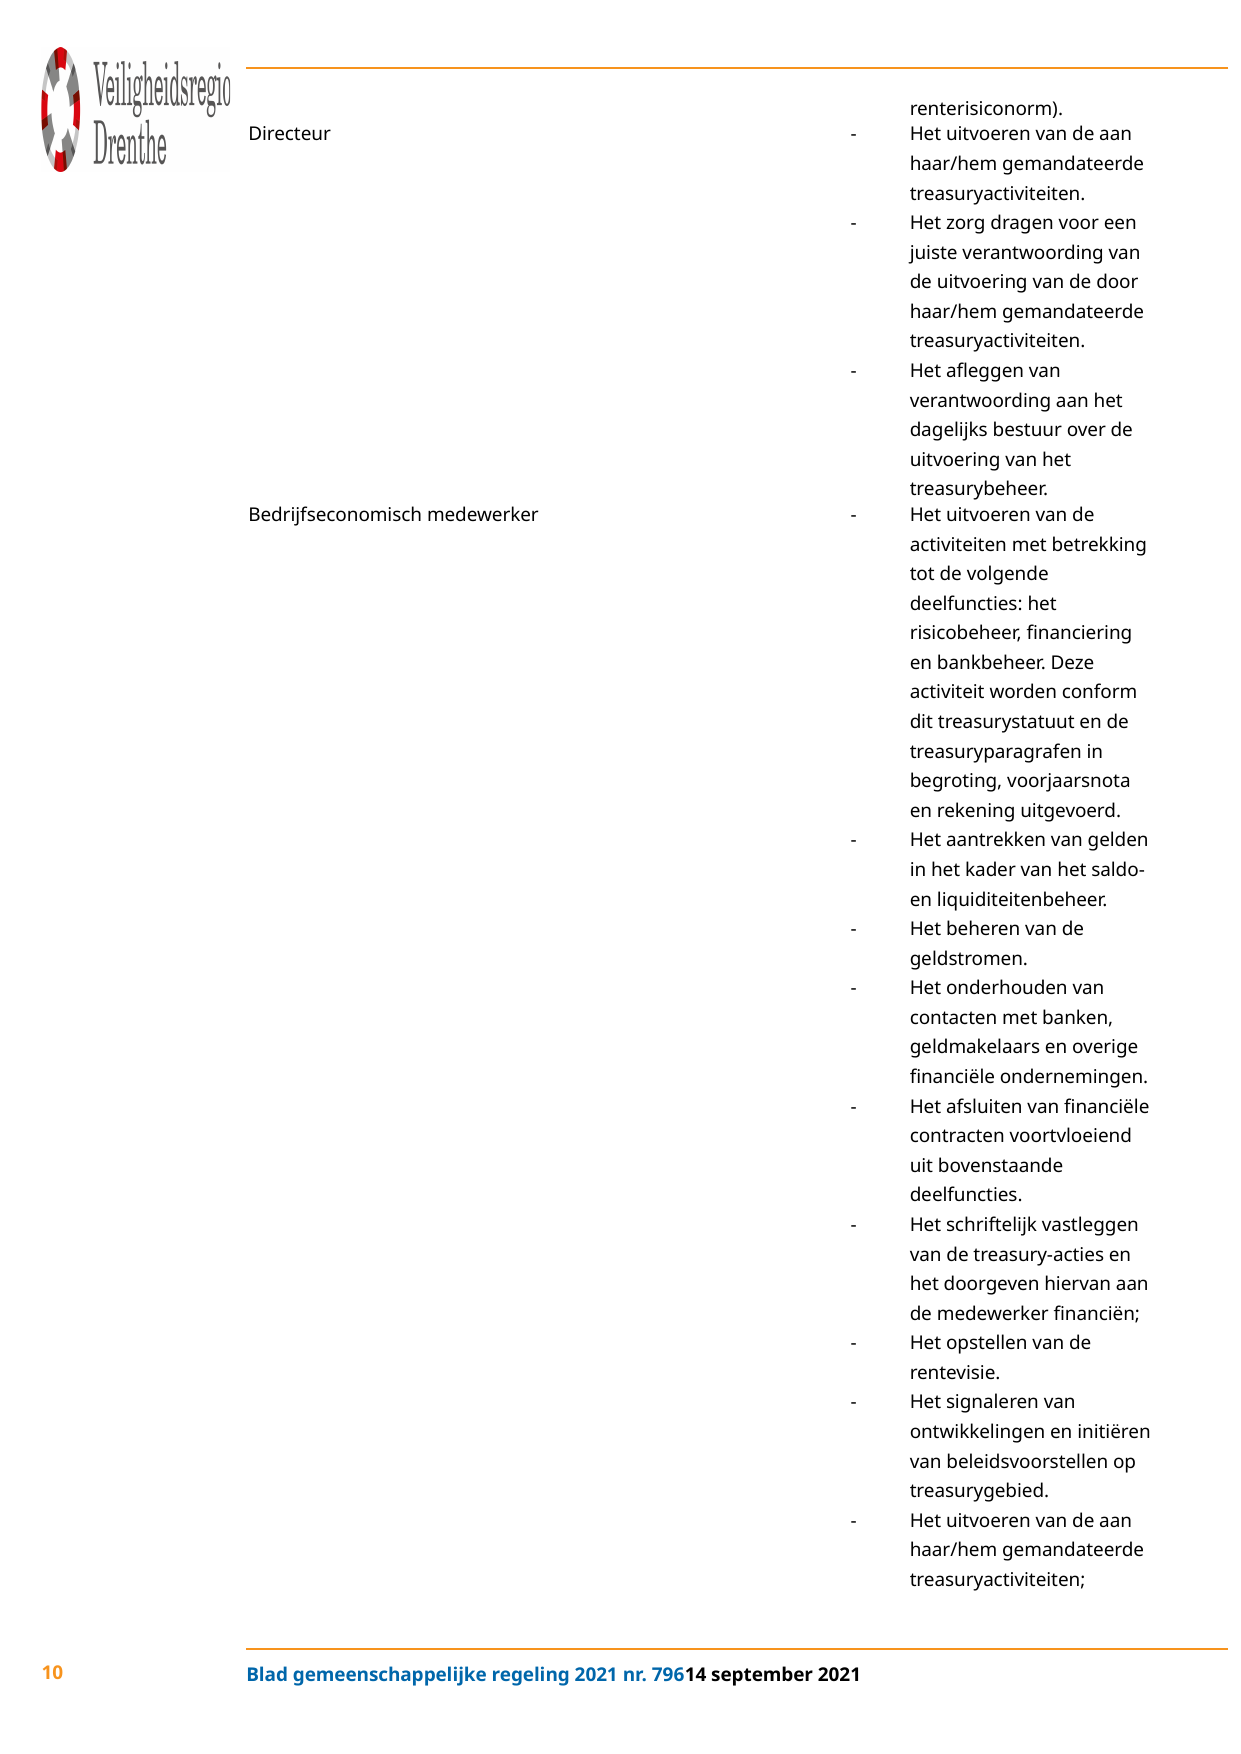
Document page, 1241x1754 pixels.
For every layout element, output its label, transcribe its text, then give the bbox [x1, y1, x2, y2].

table_cell Directeur [248, 121, 850, 501]
picture [41, 47, 231, 172]
table_cell Het uitvoeren van de activiteiten met betrekking tot de volgende deelfuncties: het risicobeheer, financiering en bankbeheer. Deze activiteit worden conform dit treasurystatuut en de treasuryparagrafen in begroting, voorjaarsnota en rekening uitgevoerd. Het aantrekken van gelden in het kader van het saldo- en liquiditeitenbeheer. Het beheren van de geldstromen. Het onderhouden van contacten met banken, geldmakelaars en overige financiële ondernemingen. Het afsluiten van financiële contracten voortvloeiend uit bovenstaande deelfuncties. Het schriftelijk vastleggen van de treasury-acties en het doorgeven hiervan aan de medewerker financiën; Het opstellen van de rentevisie. Het signaleren van ontwikkelingen en initiëren van beleidsvoorstellen op treasurygebied. Het uitvoeren van de aan haar/hem gemandateerde treasuryactiviteiten; [850, 501, 1152, 1592]
table_cell renterisiconorm). [850, 95, 1152, 121]
table_cell Het uitvoeren van de aan haar/hem gemandateerde treasuryactiviteiten. Het zorg dragen voor een juiste verantwoording van de uitvoering van de door haar/hem gemandateerde treasuryactiviteiten. Het afleggen van verantwoording aan het dagelijks bestuur over de uitvoering van het treasurybeheer. [850, 121, 1152, 501]
table_cell Bedrijfs­economisch medewerker [248, 501, 850, 1592]
table_cell [248, 95, 850, 121]
